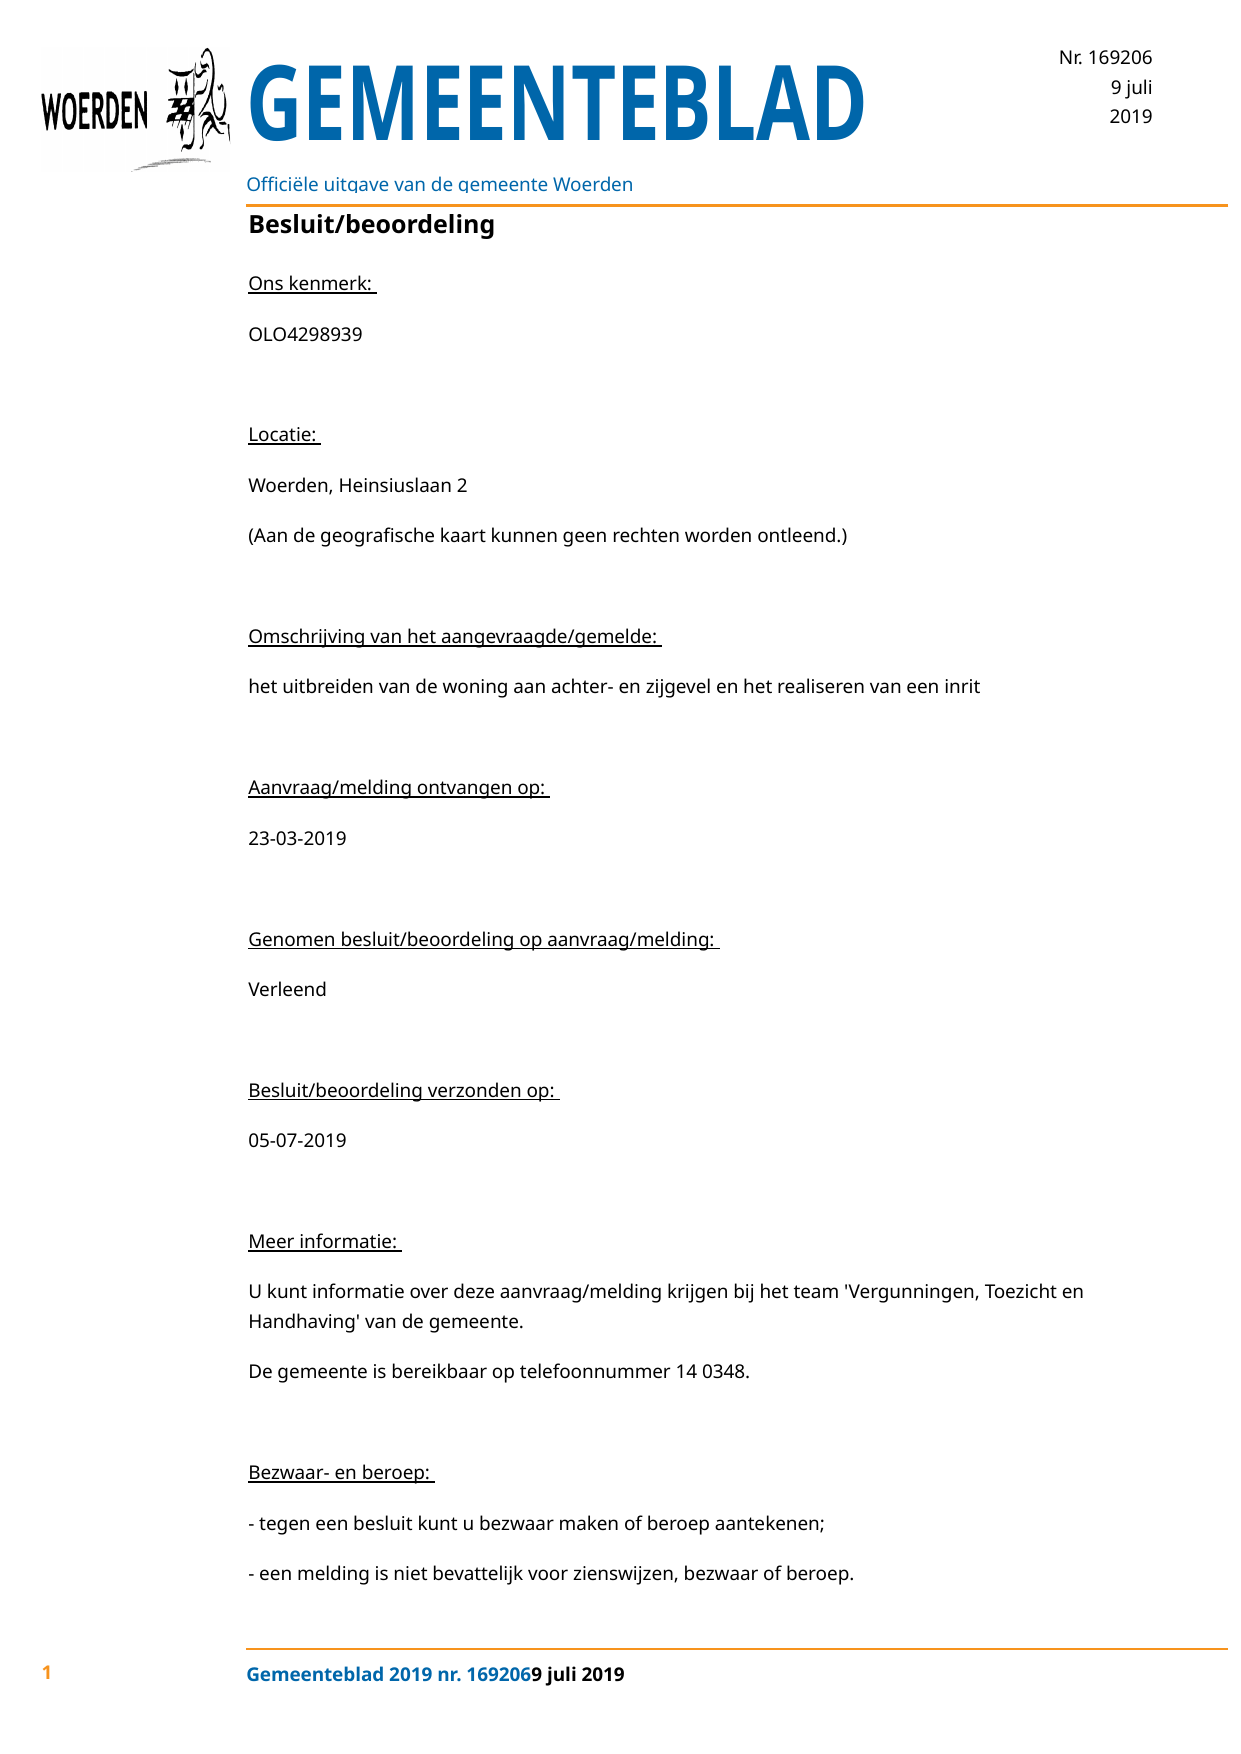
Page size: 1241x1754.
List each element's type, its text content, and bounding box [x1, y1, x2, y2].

text Meer informatie: [248, 1228, 1152, 1254]
text U kunt informatie over deze aanvraag/melding krijgen bij het team 'Vergunningen, Toezicht en Handhaving' van de gemeente. [248, 1279, 1152, 1334]
text Besluit/beoordeling verzonden op: [248, 1077, 1152, 1103]
text (Aan de geografische kaart kunnen geen rechten worden ontleend.) [248, 522, 1152, 548]
text Woerden, Heinsiuslaan 2 [248, 472, 1152, 498]
text Verleend [248, 976, 1152, 1002]
text Aanvraag/melding ontvangen op: [248, 774, 1152, 800]
text Omschrijving van het aangevraagde/gemelde: [248, 623, 1152, 649]
text 05-07-2019 [248, 1127, 1152, 1153]
text - tegen een besluit kunt u bezwaar maken of beroep aantekenen; [248, 1510, 1152, 1536]
text Bezwaar- en beroep: [248, 1459, 1152, 1485]
text OLO4298939 [248, 321, 1152, 346]
text Genomen besluit/beoordeling op aanvraag/melding: [248, 926, 1152, 951]
text - een melding is niet bevattelijk voor zienswijzen, bezwaar of beroep. [248, 1560, 1152, 1586]
text Locatie: [248, 422, 1152, 447]
text het uitbreiden van de woning aan achter- en zijgevel en het realiseren van een inrit [248, 674, 1152, 699]
picture [41, 47, 231, 172]
text 23-03-2019 [248, 825, 1152, 851]
text Ons kenmerk: [248, 270, 1152, 296]
text Besluit/beoordeling [248, 207, 1152, 241]
text De gemeente is bereikbaar op telefoonnummer 14 0348. [248, 1359, 1152, 1384]
